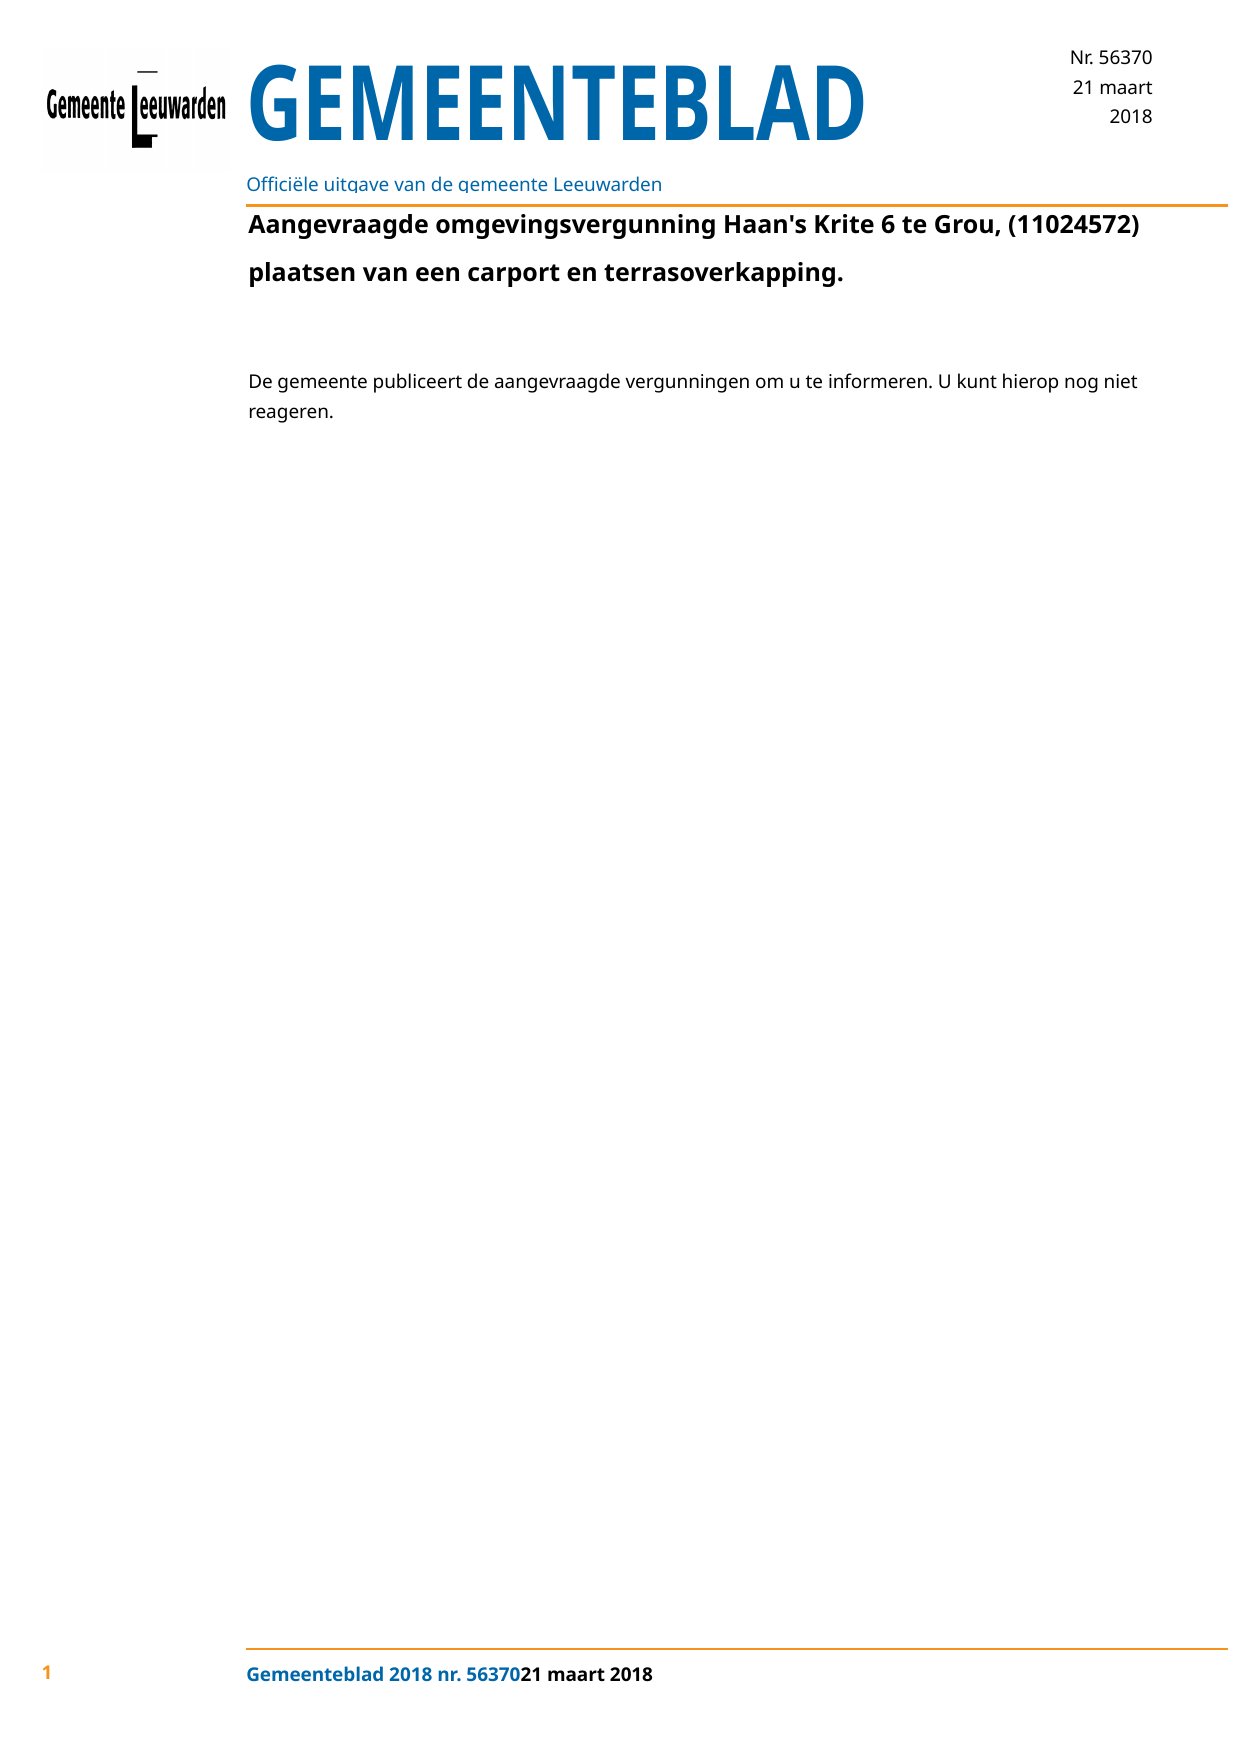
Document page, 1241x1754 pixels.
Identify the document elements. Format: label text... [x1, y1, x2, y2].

picture [41, 47, 231, 172]
text Aangevraagde omgevingsvergunning Haan's Krite 6 te Grou, (11024572) plaatsen van een carport en terrasoverkapping. [248, 207, 1152, 288]
text De gemeente publiceert de aangevraagde vergunningen om u te informeren. U kunt hierop nog niet reageren. [248, 368, 1152, 424]
